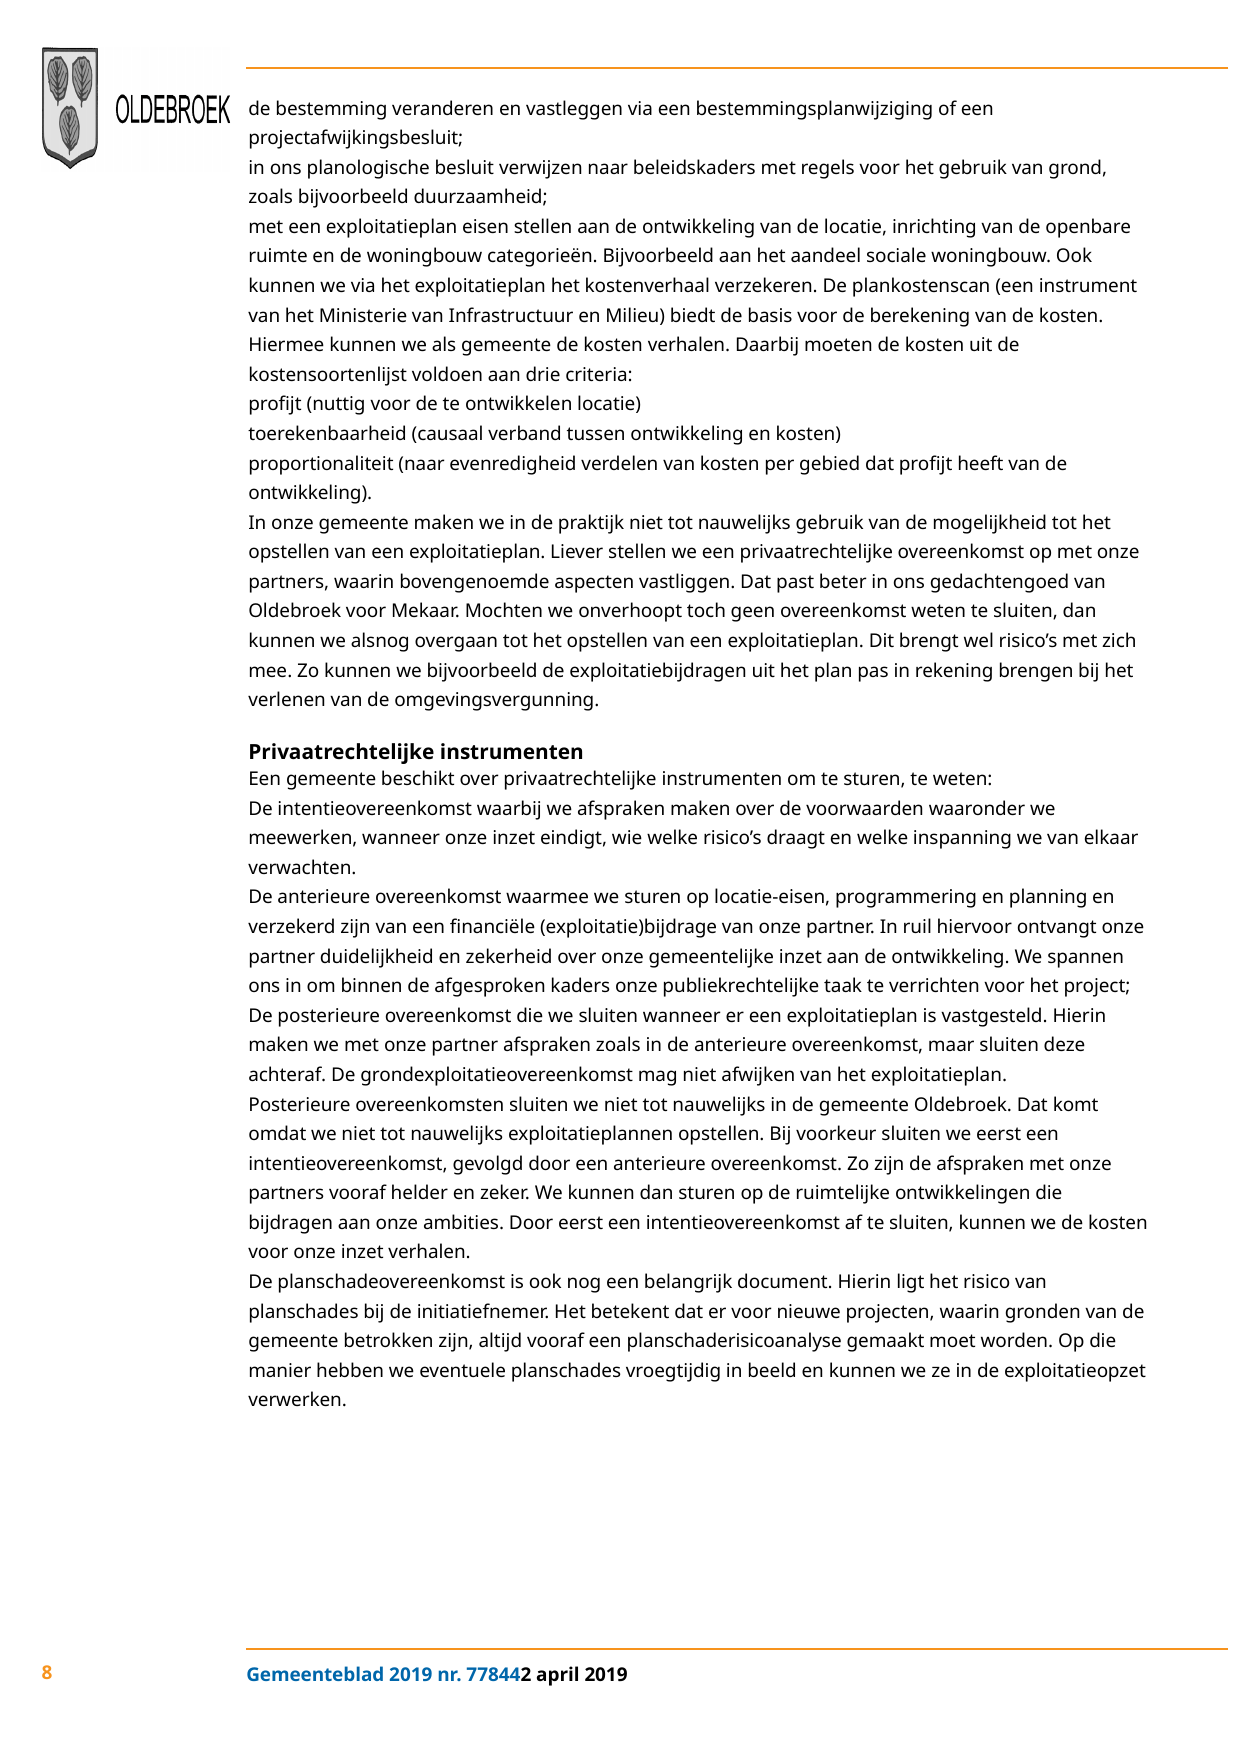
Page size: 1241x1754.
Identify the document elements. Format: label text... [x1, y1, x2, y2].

text Een gemeente beschikt over privaatrechtelijke instrumenten om te sturen, te weten: [248, 765, 1152, 791]
text de bestemming veranderen en vastleggen via een bestemmingsplanwijziging of een projectafwijkingsbesluit; [248, 95, 1152, 150]
text toerekenbaarheid (causaal verband tussen ontwikkeling en kosten) [248, 420, 1152, 446]
text In onze gemeente maken we in de praktijk niet tot nauwelijks gebruik van de mogelijkheid tot het opstellen van een exploitatieplan. Liever stellen we een privaatrechtelijke overeenkomst op met onze partners, waarin bovengenoemde aspecten vastliggen. Dat past beter in ons gedachtengoed van Oldebroek voor Mekaar. Mochten we onverhoopt toch geen overeenkomst weten te sluiten, dan kunnen we alsnog overgaan tot het opstellen van een exploitatieplan. Dit brengt wel risico’s met zich mee. Zo kunnen we bijvoorbeeld de exploitatiebijdragen uit het plan pas in rekening brengen bij het verlenen van de omgevingsvergunning. [248, 509, 1152, 712]
text proportionaliteit (naar evenredigheid verdelen van kosten per gebied dat profijt heeft van de ontwikkeling). [248, 450, 1152, 505]
text in ons planologische besluit verwijzen naar beleidskaders met regels voor het gebruik van grond, zoals bijvoorbeeld duurzaamheid; [248, 154, 1152, 209]
text De planschadeovereenkomst is ook nog een belangrijk document. Hierin ligt het risico van planschades bij de initiatiefnemer. Het betekent dat er voor nieuwe projecten, waarin gronden van de gemeente betrokken zijn, altijd vooraf een planschaderisicoanalyse gemaakt moet worden. Op die manier hebben we eventuele planschades vroegtijdig in beeld en kunnen we ze in de exploitatieopzet verwerken. [248, 1268, 1152, 1412]
text De intentieovereenkomst waarbij we afspraken maken over de voorwaarden waaronder we meewerken, wanneer onze inzet eindigt, wie welke risico’s draagt en welke inspanning we van elkaar verwachten. [248, 795, 1152, 880]
text met een exploitatieplan eisen stellen aan de ontwikkeling van de locatie, inrichting van de openbare ruimte en de woningbouw categorieën. Bijvoorbeeld aan het aandeel sociale woningbouw. Ook kunnen we via het exploitatieplan het kostenverhaal verzekeren. De plankostenscan (een instrument van het Ministerie van Infrastructuur en Milieu) biedt de basis voor de berekening van de kosten. Hiermee kunnen we als gemeente de kosten verhalen. Daarbij moeten de kosten uit de kostensoortenlijst voldoen aan drie criteria: [248, 213, 1152, 387]
text De anterieure overeenkomst waarmee we sturen op locatie-eisen, programmering en planning en verzekerd zijn van een financiële (exploitatie)bijdrage van onze partner. In ruil hiervoor ontvangt onze partner duidelijkheid en zekerheid over onze gemeentelijke inzet aan de ontwikkeling. We spannen ons in om binnen de afgesproken kaders onze publiekrechtelijke taak te verrichten voor het project; [248, 884, 1152, 998]
text De posterieure overeenkomst die we sluiten wanneer er een exploitatieplan is vastgesteld. Hierin maken we met onze partner afspraken zoals in de anterieure overeenkomst, maar sluiten deze achteraf. De grondexploitatieovereenkomst mag niet afwijken van het exploitatieplan. [248, 1002, 1152, 1087]
text Posterieure overeenkomsten sluiten we niet tot nauwelijks in de gemeente Oldebroek. Dat komt omdat we niet tot nauwelijks exploitatieplannen opstellen. Bij voorkeur sluiten we eerst een intentieovereenkomst, gevolgd door een anterieure overeenkomst. Zo zijn de afspraken met onze partners vooraf helder en zeker. We kunnen dan sturen op de ruimtelijke ontwikkelingen die bijdragen aan onze ambities. Door eerst een intentieovereenkomst af te sluiten, kunnen we de kosten voor onze inzet verhalen. [248, 1091, 1152, 1264]
picture [41, 47, 231, 172]
text Privaatrechtelijke instrumenten [248, 737, 1152, 765]
text profijt (nuttig voor de te ontwikkelen locatie) [248, 391, 1152, 416]
